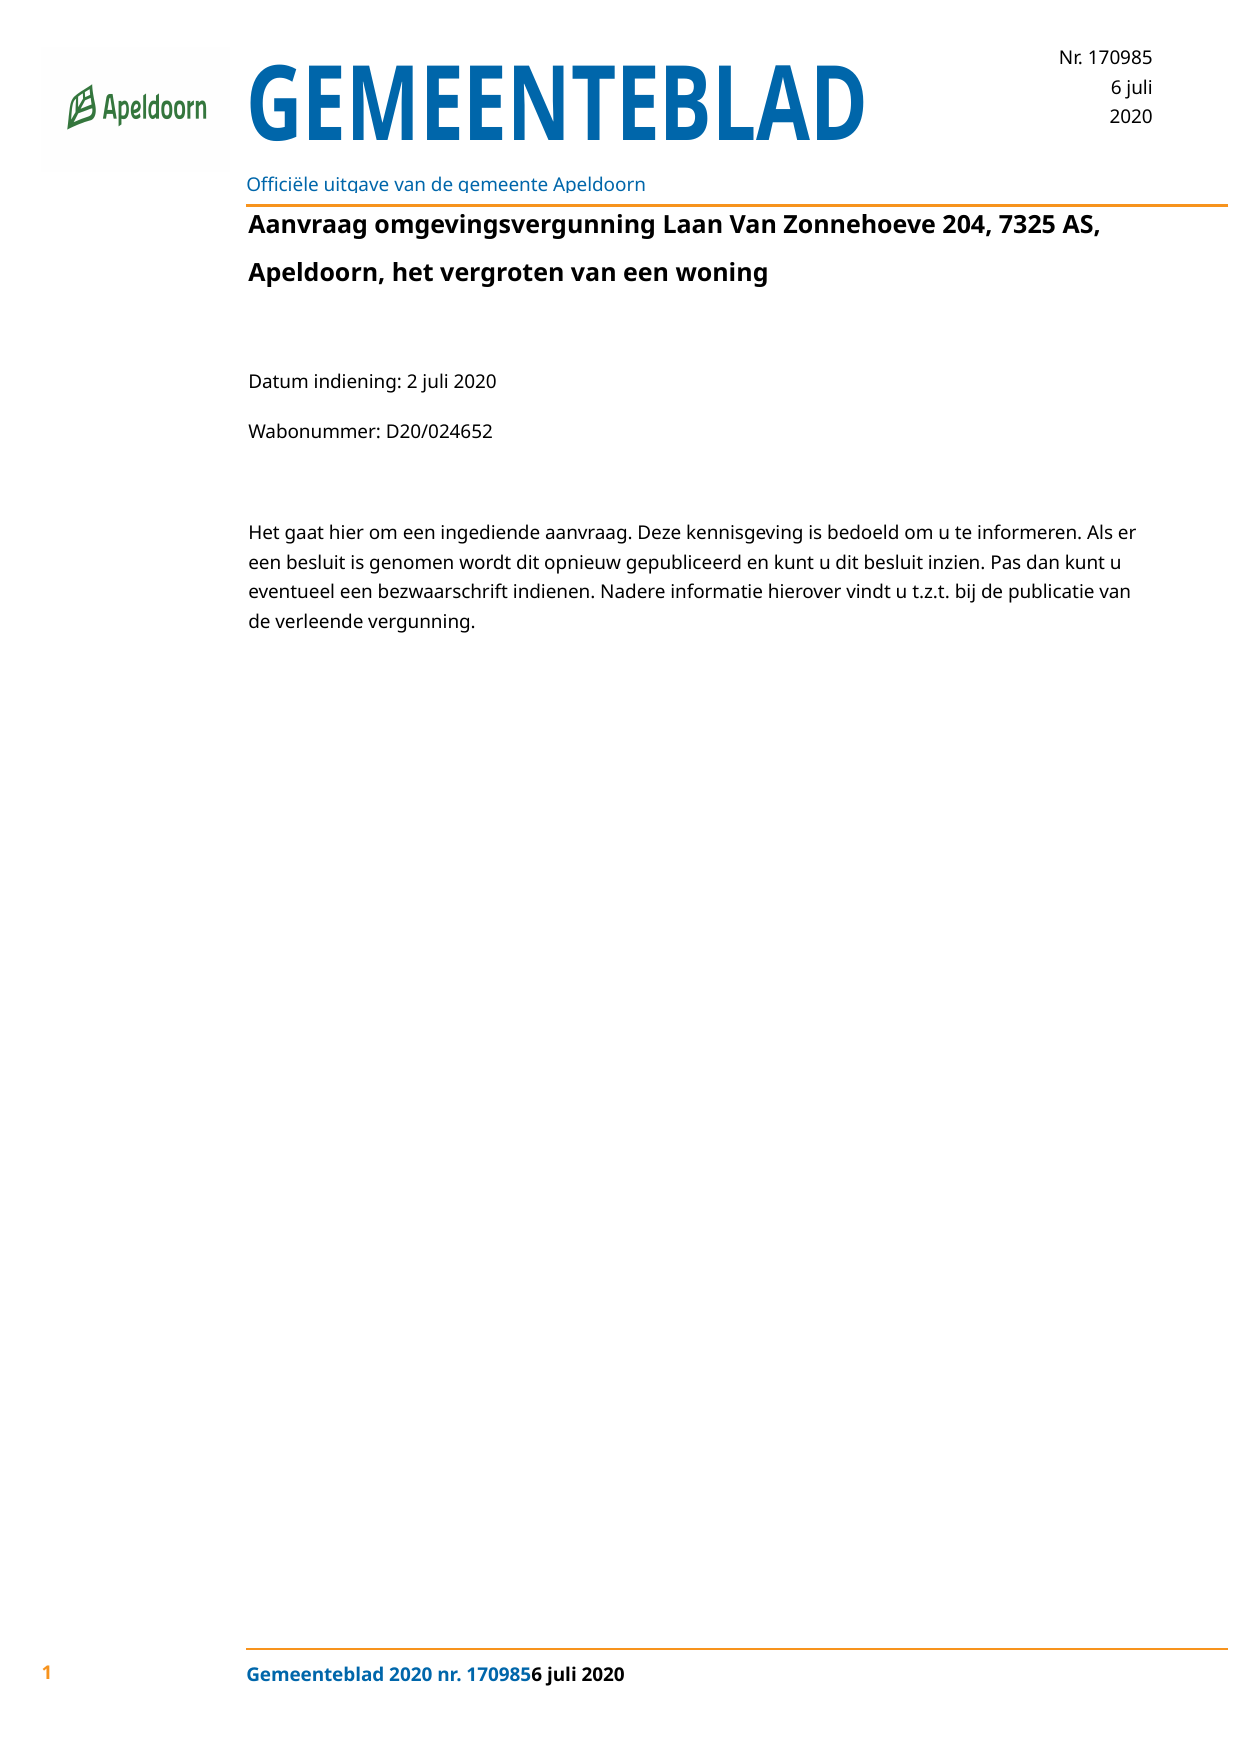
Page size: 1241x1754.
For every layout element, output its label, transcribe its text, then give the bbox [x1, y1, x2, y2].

text Wabonummer: D20/024652 [248, 419, 1152, 444]
text Datum indiening: 2 juli 2020 [248, 368, 1152, 394]
picture [41, 47, 231, 172]
text Het gaat hier om een ingediende aanvraag. Deze kennisgeving is bedoeld om u te informeren. Als er een besluit is genomen wordt dit opnieuw gepubliceerd en kunt u dit besluit inzien. Pas dan kunt u eventueel een bezwaarschrift indienen. Nadere informatie hierover vindt u t.z.t. bij de publicatie van de verleende vergunning. [248, 519, 1152, 634]
text Aanvraag omgevingsvergunning Laan Van Zonnehoeve 204, 7325 AS, Apeldoorn, het vergroten van een woning [248, 207, 1152, 288]
